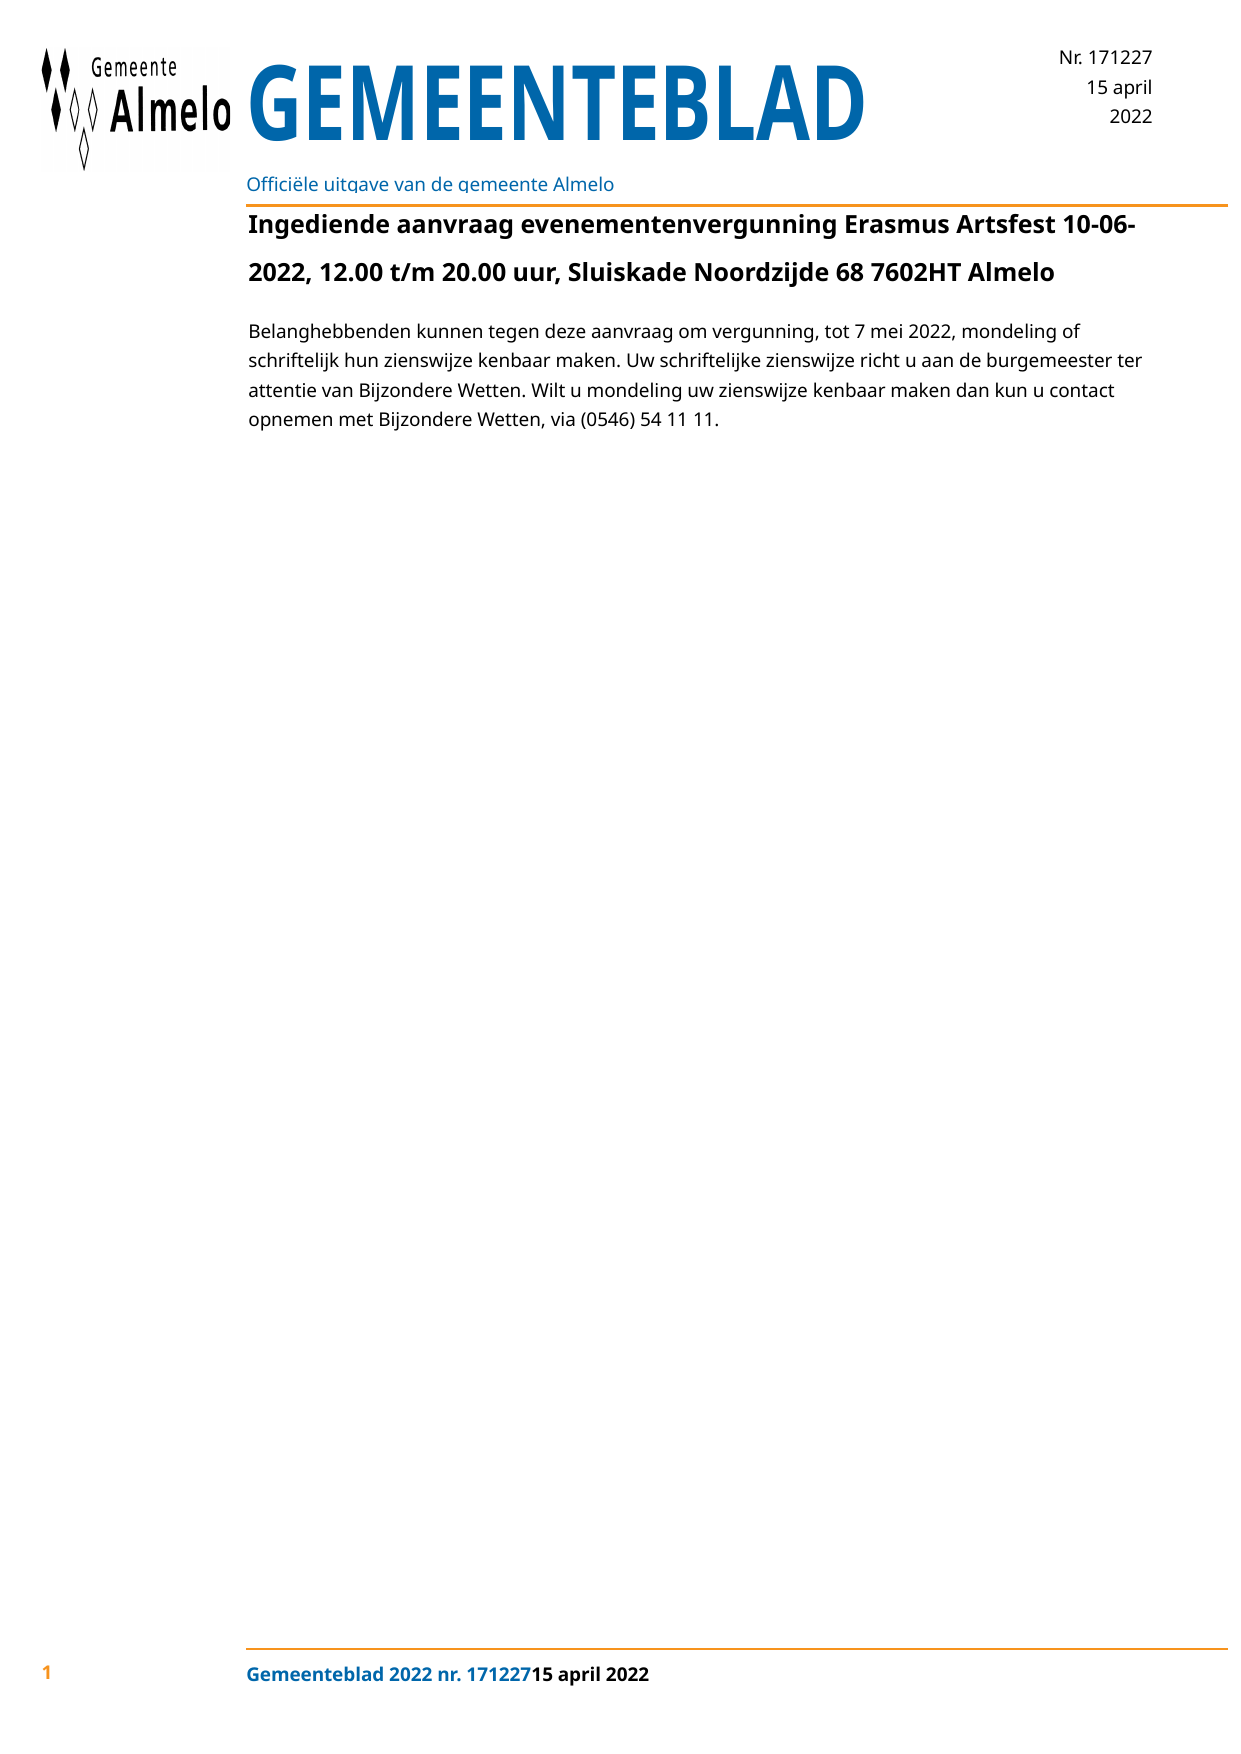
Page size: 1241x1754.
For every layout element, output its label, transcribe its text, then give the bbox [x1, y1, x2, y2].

picture [41, 47, 231, 172]
text Ingediende aanvraag evenementenvergunning Erasmus Artsfest 10-06-2022, 12.00 t/m 20.00 uur, Sluiskade Noordzijde 68 7602HT Almelo [248, 207, 1152, 288]
text Belanghebbenden kunnen tegen deze aanvraag om vergunning, tot 7 mei 2022, mondeling of schriftelijk hun zienswijze kenbaar maken. Uw schriftelijke zienswijze richt u aan de burgemeester ter attentie van Bijzondere Wetten. Wilt u mondeling uw zienswijze kenbaar maken dan kun u contact opnemen met Bijzondere Wetten, via (0546) 54 11 11. [248, 318, 1152, 432]
